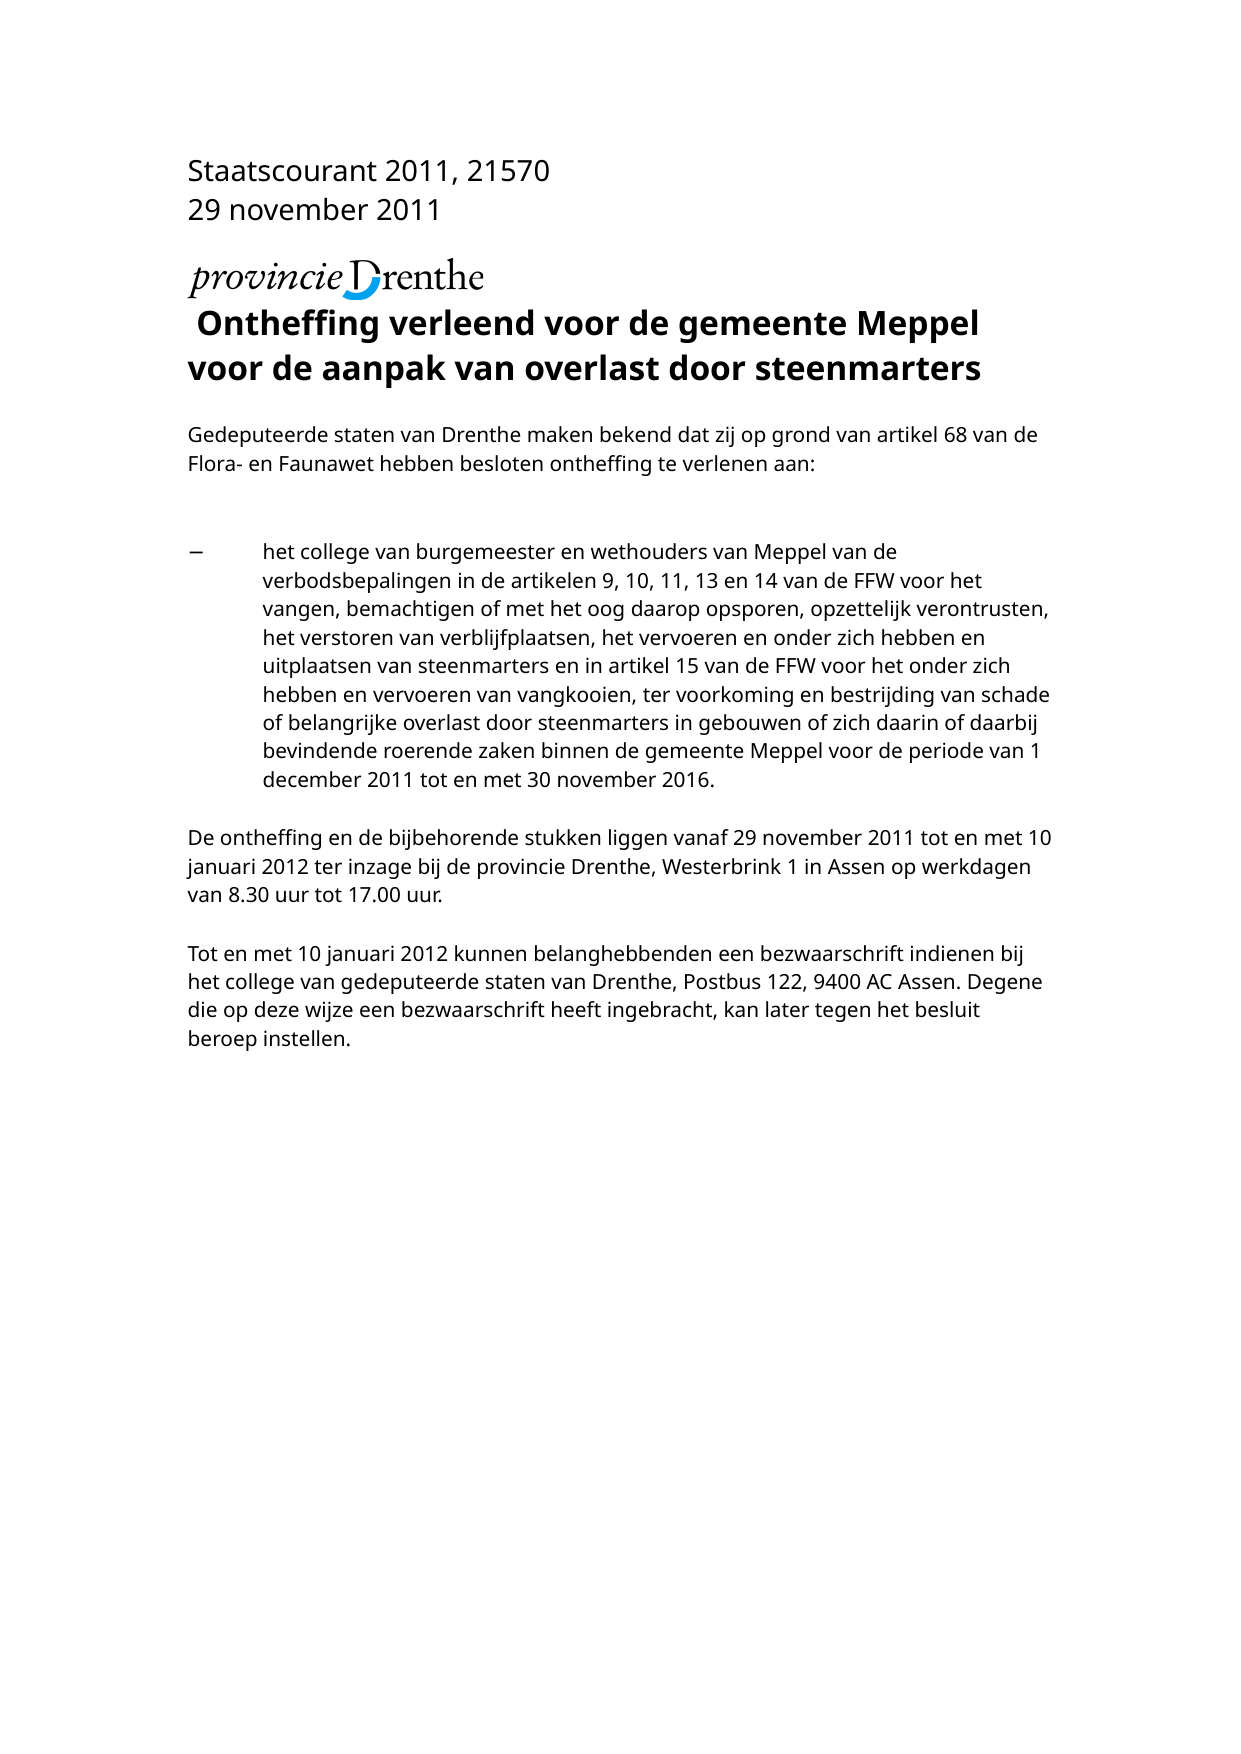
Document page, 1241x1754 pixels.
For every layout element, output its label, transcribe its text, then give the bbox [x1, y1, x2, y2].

text De ontheffing en de bijbehorende stukken liggen vanaf 29 november 2011 tot en met 10 januari 2012 ter inzage bij de provincie Drenthe, Westerbrink 1 in Assen op werkdagen van 8.30 uur tot 17.00 uur. [187, 823, 1053, 909]
picture [187, 258, 484, 300]
text Tot en met 10 januari 2012 kunnen belanghebbenden een bezwaarschrift indienen bij het college van gedeputeerde staten van Drenthe, Postbus 122, 9400 AC Assen. Degene die op deze wijze een bezwaarschrift heeft ingebracht, kan later tegen het besluit beroep instellen. [187, 939, 1053, 1052]
text Gedeputeerde staten van Drenthe maken bekend dat zij op grond van artikel 68 van de Flora- en Faunawet hebben besloten ontheffing te verlenen aan: [187, 421, 1053, 477]
list het college van burgemeester en wethouders van Meppel van de verbodsbepalingen in de artikelen 9, 10, 11, 13 en 14 van de FFW voor het vangen, bemachtigen of met het oog daarop opsporen, opzettelijk verontrusten, het verstoren van verblijfplaatsen, het vervoeren en onder zich hebben en uitplaatsen van steenmarters en in artikel 15 van de FFW voor het onder zich hebben en vervoeren van vangkooien, ter voorkoming en bestrijding van schade of belangrijke overlast door steenmarters in gebouwen of zich daarin of daarbij bevindende roerende zaken binnen de gemeente Meppel voor de periode van 1 december 2011 tot en met 30 november 2016. [187, 537, 1053, 793]
text Staatscourant 2011, 21570 [187, 150, 1053, 190]
text 29 november 2011 [187, 190, 1053, 229]
subtitle Ontheffing verleend voor de gemeente Meppel voor de aanpak van overlast door steenmarters [187, 271, 1053, 391]
